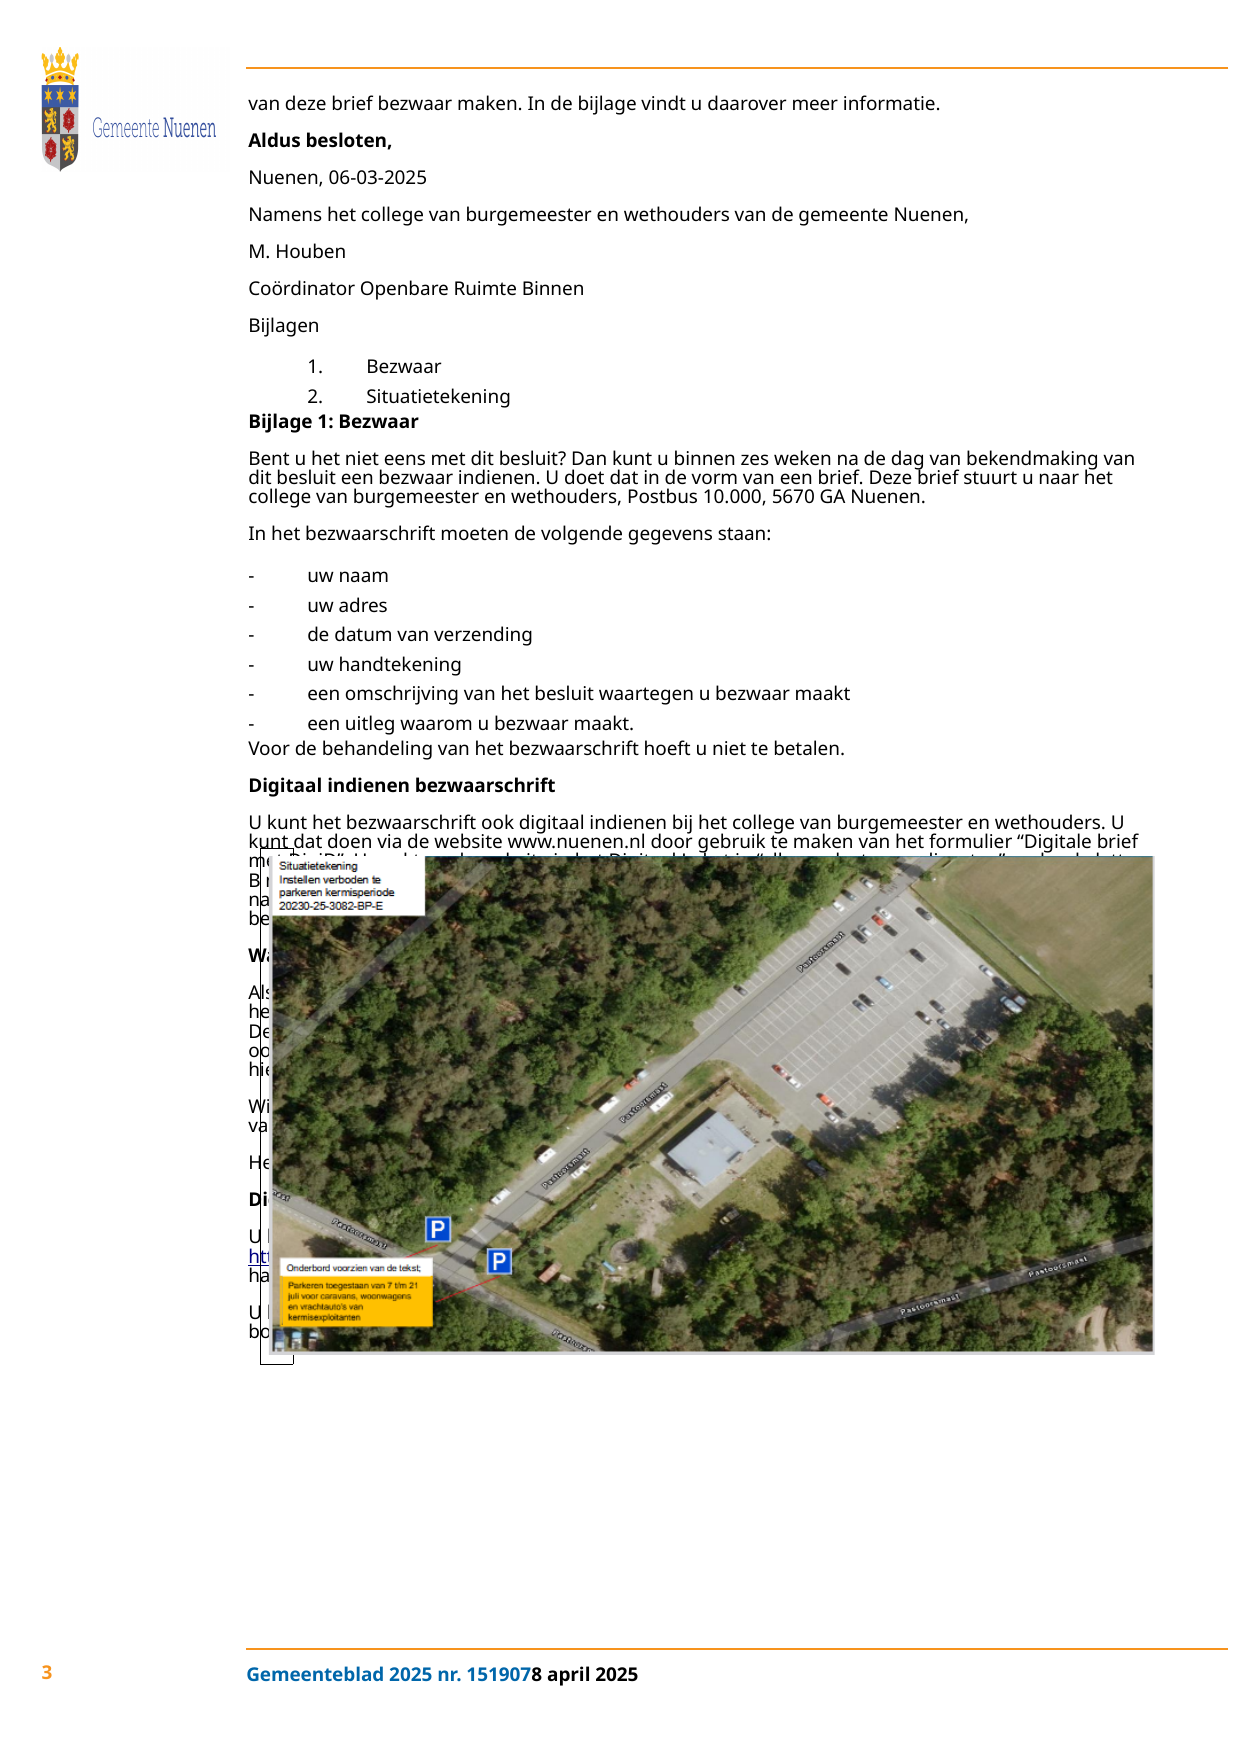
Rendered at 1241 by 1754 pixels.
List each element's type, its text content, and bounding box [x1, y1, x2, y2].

text Nuenen, 06-03-2025 [248, 169, 1152, 188]
list een uitleg waarom u bezwaar maakt. [248, 710, 1152, 736]
text Namens het college van burgemeester en wethouders van de gemeente Nuenen, [248, 206, 1152, 225]
text In het bezwaarschrift moeten de volgende gegevens staan: [248, 525, 1152, 544]
list uw naam [248, 562, 1152, 588]
picture [41, 47, 231, 172]
text Coördinator Openbare Ruimte Binnen [248, 280, 1152, 299]
text Bijlage 1: Bezwaar [248, 413, 1152, 432]
text U kunt het bezwaarschrift ook digitaal indienen bij het college van burgemeester en wethouders. U kunt dat doen via de website www.nuenen.nl door gebruik te maken van het formulier “Digitale brief met DigiD”. U zoekt op de website in het Digitaal Loket in “alle producten en diensten” onder de letter B naar “bezwaar en beroep”. Op die pagina kunt u onder de knop “voorwaarden” worden doorgeleid naar het bedoelde formulier voor het digitaal indienen van uw bezwaarschrift. Daarvoor moet u wel beschikken over een elektronische handtekening (DigiD). [248, 814, 1152, 929]
list uw adres [248, 592, 1152, 618]
picture [268, 856, 1155, 1355]
list Bezwaar [307, 354, 1152, 379]
text Voor de behandeling van het bezwaarschrift hoeft u niet te betalen. [248, 740, 1152, 759]
list Situatietekening [307, 383, 1152, 409]
text van deze brief bezwaar maken. In de bijlage vindt u daarover meer informatie. [248, 95, 1152, 114]
list uw handtekening [248, 651, 1152, 677]
text Aldus besloten, [248, 132, 1152, 151]
text Digitaal indienen bezwaarschrift [248, 777, 1152, 796]
text M. Houben [248, 243, 1152, 262]
list een omschrijving van het besluit waartegen u bezwaar maakt [248, 681, 1152, 706]
text Bent u het niet eens met dit besluit? Dan kunt u binnen zes weken na de dag van bekendmaking van dit besluit een bezwaar indienen. U doet dat in de vorm van een brief. Deze brief stuurt u naar het college van burgemeester en wethouders, Postbus 10.000, 5670 GA Nuenen. [248, 450, 1152, 508]
text Bijlagen [248, 317, 1152, 336]
list de datum van verzending [248, 621, 1152, 647]
